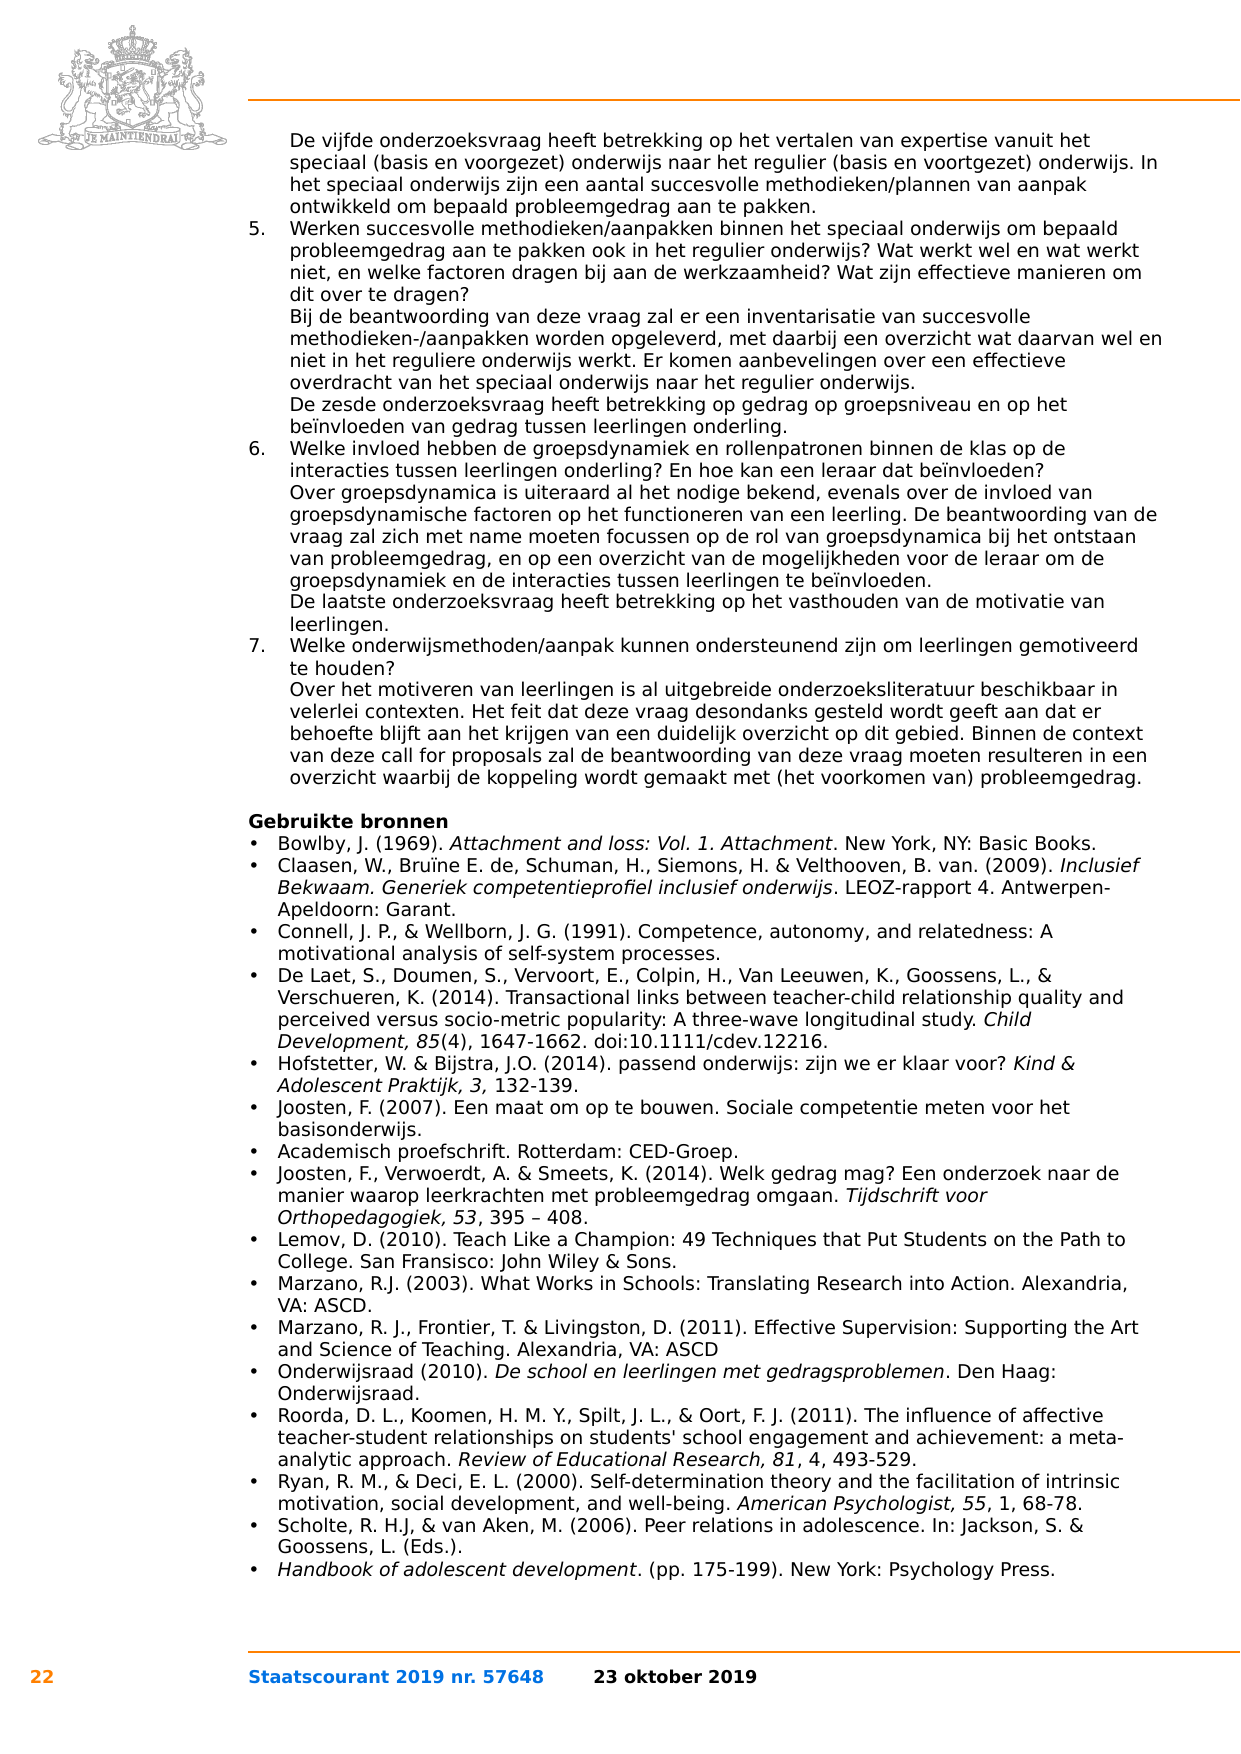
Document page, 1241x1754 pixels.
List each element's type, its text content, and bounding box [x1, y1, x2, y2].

text 6. Welke invloed hebben de groepsdynamiek en rollenpatronen binnen de klas op de interacties tussen leerlingen onderling? En hoe kan een leraar dat beïnvloeden? [248, 438, 1163, 482]
text De vijfde onderzoeksvraag heeft betrekking op het vertalen van expertise vanuit het speciaal (basis en voorgezet) onderwijs naar het regulier (basis en voortgezet) onderwijs. In het speciaal onderwijs zijn een aantal succesvolle methodieken/plannen van aanpak ontwikkeld om bepaald probleemgedrag aan te pakken. [289, 130, 1163, 218]
text • Scholte, R. H.J, & van Aken, M. (2006). Peer relations in adolescence. In: Jackson, S. & Goossens, L. (Eds.). [248, 1514, 1163, 1558]
text • Joosten, F. (2007). Een maat om op te bouwen. Sociale competentie meten voor het basisonderwijs. [248, 1097, 1163, 1141]
text 7. Welke onderwijsmethoden/aanpak kunnen ondersteunend zijn om leerlingen gemotiveerd te houden? [248, 635, 1163, 679]
text Bij de beantwoording van deze vraag zal er een inventarisatie van succesvolle methodieken-/aanpakken worden opgeleverd, met daarbij een overzicht wat daarvan wel en niet in het reguliere onderwijs werkt. Er komen aanbevelingen over een effectieve overdracht van het speciaal onderwijs naar het regulier onderwijs. [289, 306, 1163, 394]
text • Academisch proefschrift. Rotterdam: CED-Groep. [248, 1141, 1163, 1163]
text • Hofstetter, W. & Bijstra, J.O. (2014). passend onderwijs: zijn we er klaar voor? Kind & Adolescent Praktijk, 3, 132-139. [248, 1053, 1163, 1097]
subtitle Gebruikte bronnen [248, 811, 1163, 833]
text Over het motiveren van leerlingen is al uitgebreide onderzoeksliteratuur beschikbaar in velerlei contexten. Het feit dat deze vraag desondanks gesteld wordt geeft aan dat er behoefte blijft aan het krijgen van een duidelijk overzicht op dit gebied. Binnen de context van deze call for proposals zal de beantwoording van deze vraag moeten resulteren in een overzicht waarbij de koppeling wordt gemaakt met (het voorkomen van) probleemgedrag. [289, 679, 1163, 789]
text 5. Werken succesvolle methodieken/aanpakken binnen het speciaal onderwijs om bepaald probleemgedrag aan te pakken ook in het regulier onderwijs? Wat werkt wel en wat werkt niet, en welke factoren dragen bij aan de werkzaamheid? Wat zijn effectieve manieren om dit over te dragen? [248, 218, 1163, 306]
text • Handbook of adolescent development. (pp. 175-199). New York: Psychology Press. [248, 1558, 1163, 1580]
text • Marzano, R. J., Frontier, T. & Livingston, D. (2011). Effective Supervision: Supporting the Art and Science of Teaching. Alexandria, VA: ASCD [248, 1317, 1163, 1361]
text • Marzano, R.J. (2003). What Works in Schools: Translating Research into Action. Alexandria, VA: ASCD. [248, 1273, 1163, 1317]
text De zesde onderzoeksvraag heeft betrekking op gedrag op groepsniveau en op het beïnvloeden van gedrag tussen leerlingen onderling. [289, 394, 1163, 438]
text • Ryan, R. M., & Deci, E. L. (2000). Self-determination theory and the facilitation of intrinsic motivation, social development, and well-being. American Psychologist, 55, 1, 68-78. [248, 1471, 1163, 1514]
text Over groepsdynamica is uiteraard al het nodige bekend, evenals over de invloed van groepsdynamische factoren op het functioneren van een leerling. De beantwoording van de vraag zal zich met name moeten focussen op de rol van groepsdynamica bij het ontstaan van probleemgedrag, en op een overzicht van de mogelijkheden voor de leraar om de groepsdynamiek en de interacties tussen leerlingen te beïnvloeden. [289, 482, 1163, 591]
text • Roorda, D. L., Koomen, H. M. Y., Spilt, J. L., & Oort, F. J. (2011). The influence of affective teacher-student relationships on students' school engagement and achievement: a meta-analytic approach. Review of Educational Research, 81, 4, 493-529. [248, 1404, 1163, 1471]
text • Claasen, W., Bruïne E. de, Schuman, H., Siemons, H. & Velthooven, B. van. (2009). Inclusief Bekwaam. Generiek competentieprofiel inclusief onderwijs. LEOZ-rapport 4. Antwerpen-Apeldoorn: Garant. [248, 855, 1163, 921]
text • Lemov, D. (2010). Teach Like a Champion: 49 Techniques that Put Students on the Path to College. San Fransisco: John Wiley & Sons. [248, 1229, 1163, 1273]
text • De Laet, S., Doumen, S., Vervoort, E., Colpin, H., Van Leeuwen, K., Goossens, L., & Verschueren, K. (2014). Transactional links between teacher-child relationship quality and perceived versus socio-metric popularity: A three-wave longitudinal study. Child Development, 85(4), 1647-1662. doi:10.1111/cdev.12216. [248, 965, 1163, 1053]
text • Joosten, F., Verwoerdt, A. & Smeets, K. (2014). Welk gedrag mag? Een onderzoek naar de manier waarop leerkrachten met probleemgedrag omgaan. Tijdschrift voor Orthopedagogiek, 53, 395 – 408. [248, 1163, 1163, 1229]
text • Connell, J. P., & Wellborn, J. G. (1991). Competence, autonomy, and relatedness: A motivational analysis of self-system processes. [248, 921, 1163, 965]
picture [38, 25, 227, 150]
text De laatste onderzoeksvraag heeft betrekking op het vasthouden van de motivatie van leerlingen. [289, 591, 1163, 635]
text • Onderwijsraad (2010). De school en leerlingen met gedragsproblemen. Den Haag: Onderwijsraad. [248, 1361, 1163, 1404]
text • Bowlby, J. (1969). Attachment and loss: Vol. 1. Attachment. New York, NY: Basic Books. [248, 833, 1163, 855]
